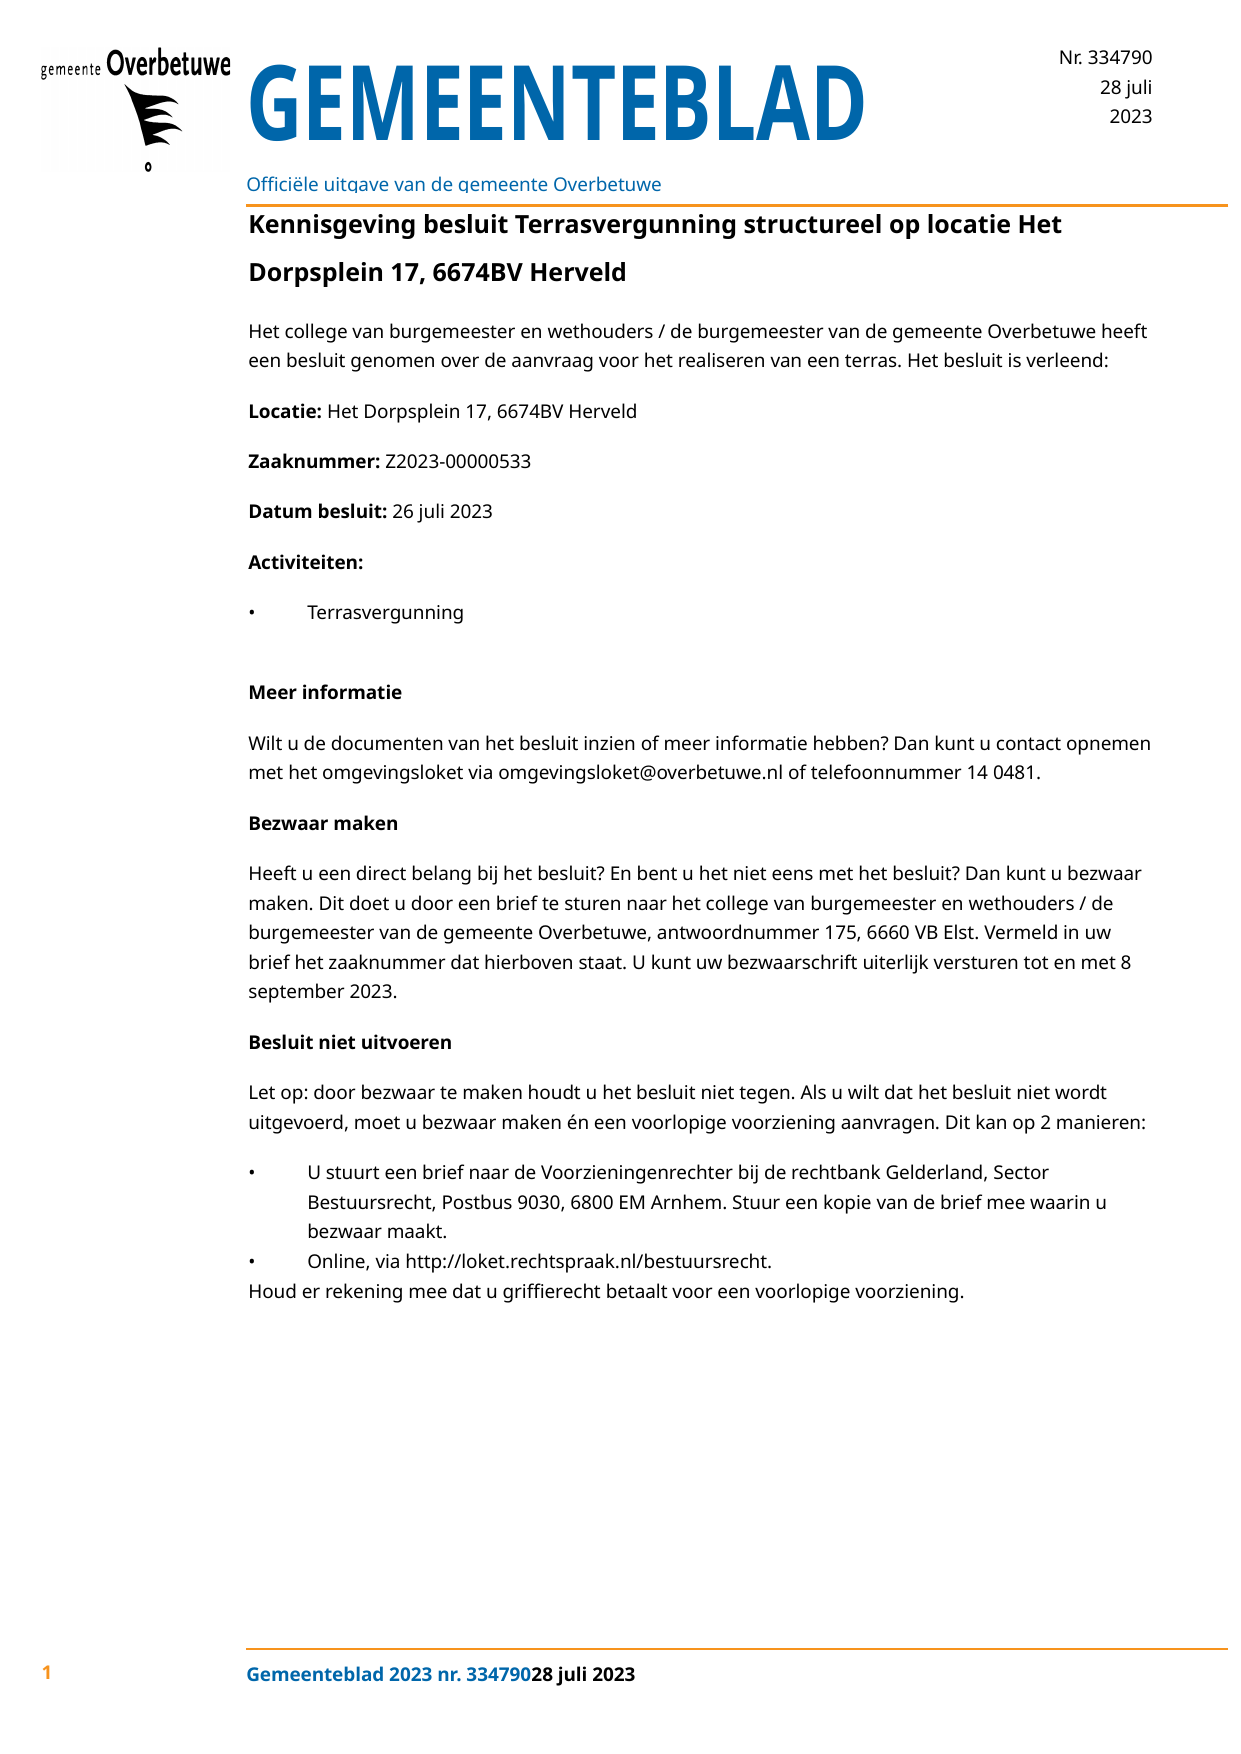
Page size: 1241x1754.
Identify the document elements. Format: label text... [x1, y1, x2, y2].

text Houd er rekening mee dat u griffierecht betaalt voor een voorlopige voorziening. [248, 1278, 1152, 1304]
text Locatie: Het Dorpsplein 17, 6674BV Herveld [248, 398, 1152, 424]
text Besluit niet uitvoeren [248, 1029, 1152, 1055]
text Bezwaar maken [248, 810, 1152, 836]
list U stuurt een brief naar de Voorzieningenrechter bij de rechtbank Gelderland, Sector Bestuursrecht, Postbus 9030, 6800 EM Arnhem. Stuur een kopie van de brief mee waarin u bezwaar maakt. [248, 1159, 1152, 1244]
list Terrasvergunning [248, 599, 1152, 625]
text Let op: door bezwaar te maken houdt u het besluit niet tegen. Als u wilt dat het besluit niet wordt uitgevoerd, moet u bezwaar maken én een voorlopige voorziening aanvragen. Dit kan op 2 manieren: [248, 1079, 1152, 1135]
text Datum besluit: 26 juli 2023 [248, 499, 1152, 524]
text Het college van burgemeester en wethouders / de burgemeester van de gemeente Overbetuwe heeft een besluit genomen over de aanvraag voor het realiseren van een terras. Het besluit is verleend: [248, 318, 1152, 373]
text Activiteiten: [248, 549, 1152, 575]
text Zaaknummer: Z2023-00000533 [248, 448, 1152, 474]
picture [41, 47, 231, 172]
text Meer informatie [248, 679, 1152, 705]
text Kennisgeving besluit Terrasvergunning structureel op locatie Het Dorpsplein 17, 6674BV Herveld [248, 207, 1152, 288]
list Online, via http://loket.rechtspraak.nl/bestuursrecht. [248, 1248, 1152, 1274]
text Wilt u de documenten van het besluit inzien of meer informatie hebben? Dan kunt u contact opnemen met het omgevingsloket via omgevingsloket@overbetuwe.nl of telefoonnummer 14 0481. [248, 730, 1152, 785]
text Heeft u een direct belang bij het besluit? En bent u het niet eens met het besluit? Dan kunt u bezwaar maken. Dit doet u door een brief te sturen naar het college van burgemeester en wethouders / de burgemeester van de gemeente Overbetuwe, antwoordnummer 175, 6660 VB Elst. Vermeld in uw brief het zaaknummer dat hierboven staat. U kunt uw bezwaarschrift uiterlijk versturen tot en met 8 september 2023. [248, 860, 1152, 1004]
